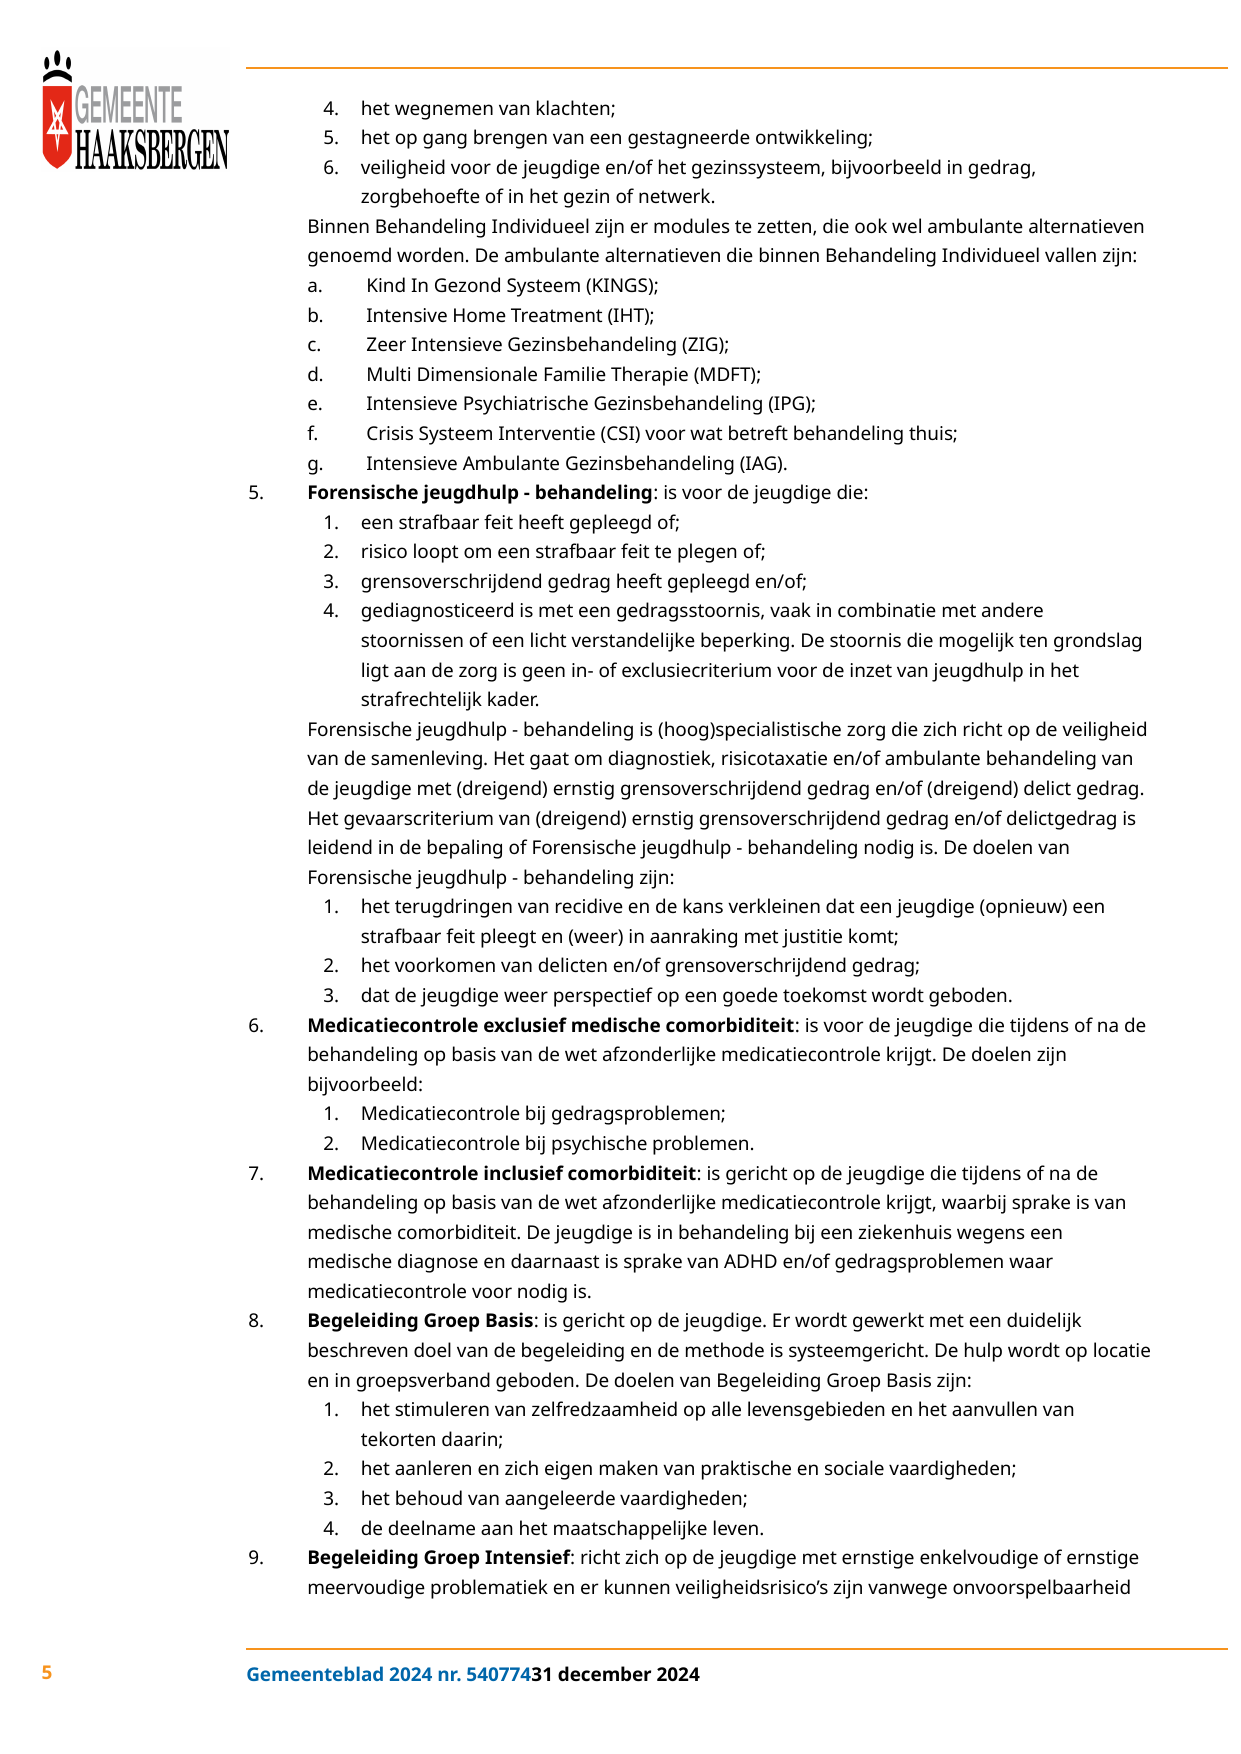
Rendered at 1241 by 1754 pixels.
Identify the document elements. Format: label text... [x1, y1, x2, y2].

list Intensive Home Treatment (IHT); [307, 302, 1152, 328]
list het stimuleren van zelfredzaamheid op alle levensgebieden en het aanvullen van tekorten daarin; [323, 1396, 1152, 1452]
list Zeer Intensieve Gezinsbehandeling (ZIG); [307, 331, 1152, 357]
list veiligheid voor de jeugdige en/of het gezinssysteem, bijvoorbeeld in gedrag, zorgbehoefte of in het gezin of netwerk. [323, 154, 1152, 209]
list Medicatiecontrole inclusief comorbiditeit: is gericht op de jeugdige die tijdens of na de behandeling op basis van de wet afzonderlijke medicatiecontrole krijgt, waarbij sprake is van medische comorbiditeit. De jeugdige is in behandeling bij een ziekenhuis wegens een medische diagnose en daarnaast is sprake van ADHD en/of gedragsproblemen waar medicatiecontrole voor nodig is. [248, 1160, 1152, 1304]
list Medicatiecontrole bij psychische problemen. [323, 1130, 1152, 1156]
list risico loopt om een strafbaar feit te plegen of; [323, 538, 1152, 564]
list het op gang brengen van een gestagneerde ontwikkeling; [323, 124, 1152, 150]
list Begeleiding Groep Basis: is gericht op de jeugdige. Er wordt gewerkt met een duidelijk beschreven doel van de begeleiding en de methode is systeemgericht. De hulp wordt op locatie en in groepsverband geboden. De doelen van Begeleiding Groep Basis zijn: [248, 1308, 1152, 1393]
list Intensieve Ambulante Gezinsbehandeling (IAG). [307, 450, 1152, 476]
list het voorkomen van delicten en/of grensoverschrijdend gedrag; [323, 953, 1152, 978]
list grensoverschrijdend gedrag heeft gepleegd en/of; [323, 568, 1152, 594]
list Begeleiding Groep Intensief: richt zich op de jeugdige met ernstige enkelvoudige of ernstige meervoudige problematiek en er kunnen veiligheidsrisico’s zijn vanwege onvoorspelbaarheid [248, 1544, 1152, 1600]
list het terugdringen van recidive en de kans verkleinen dat een jeugdige (opnieuw) een strafbaar feit pleegt en (weer) in aanraking met justitie komt; [323, 893, 1152, 949]
list dat de jeugdige weer perspectief op een goede toekomst wordt geboden. [323, 982, 1152, 1008]
list Multi Dimensionale Familie Therapie (MDFT); [307, 361, 1152, 387]
list een strafbaar feit heeft gepleegd of; [323, 509, 1152, 535]
list Medicatiecontrole exclusief medische comorbiditeit: is voor de jeugdige die tijdens of na de behandeling op basis van de wet afzonderlijke medicatiecontrole krijgt. De doelen zijn bijvoorbeeld: [248, 1012, 1152, 1097]
list Binnen Behandeling Individueel zijn er modules te zetten, die ook wel ambulante alternatieven genoemd worden. De ambulante alternatieven die binnen Behandeling Individueel vallen zijn: [248, 213, 1152, 268]
list Medicatiecontrole bij gedragsproblemen; [323, 1101, 1152, 1126]
list het aanleren en zich eigen maken van praktische en sociale vaardigheden; [323, 1456, 1152, 1481]
list het wegnemen van klachten; [323, 95, 1152, 121]
list Forensische jeugdhulp - behandeling is (hoog)specialistische zorg die zich richt op de veiligheid van de samenleving. Het gaat om diagnostiek, risicotaxatie en/of ambulante behandeling van de jeugdige met (dreigend) ernstig grensoverschrijdend gedrag en/of (dreigend) delict gedrag. Het gevaarscriterium van (dreigend) ernstig grensoverschrijdend gedrag en/of delictgedrag is leidend in de bepaling of Forensische jeugdhulp - behandeling nodig is. De doelen van Forensische jeugdhulp - behandeling zijn: [248, 716, 1152, 890]
list gediagnosticeerd is met een gedragsstoornis, vaak in combinatie met andere stoornissen of een licht verstandelijke beperking. De stoornis die mogelijk ten grondslag ligt aan de zorg is geen in- of exclusiecriterium voor de inzet van jeugdhulp in het strafrechtelijk kader. [323, 598, 1152, 712]
list Kind In Gezond Systeem (KINGS); [307, 272, 1152, 298]
list het behoud van aangeleerde vaardigheden; [323, 1485, 1152, 1511]
list Forensische jeugdhulp - behandeling: is voor de jeugdige die: [248, 479, 1152, 505]
list Crisis Systeem Interventie (CSI) voor wat betreft behandeling thuis; [307, 420, 1152, 446]
picture [41, 47, 231, 172]
list de deelname aan het maatschappelijke leven. [323, 1515, 1152, 1541]
list Intensieve Psychiatrische Gezinsbehandeling (IPG); [307, 391, 1152, 416]
